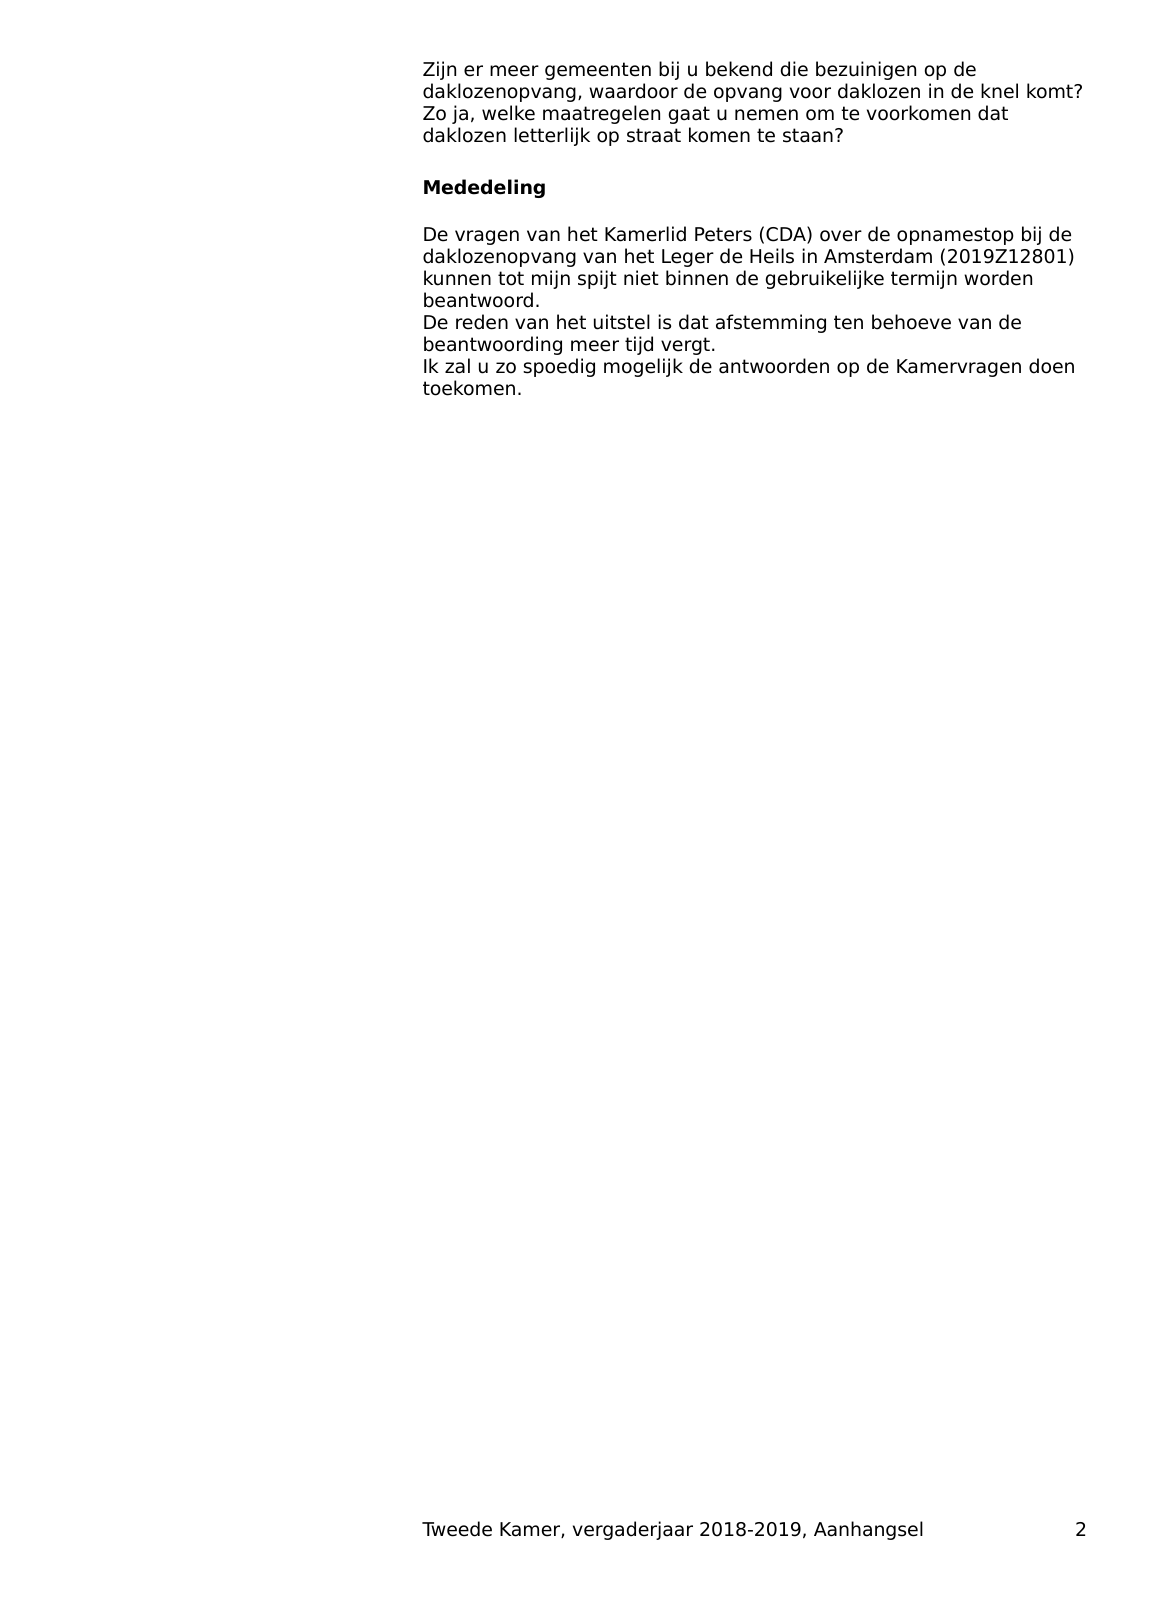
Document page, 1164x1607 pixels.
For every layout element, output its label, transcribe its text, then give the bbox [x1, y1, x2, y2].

text Ik zal u zo spoedig mogelijk de antwoorden op de Kamervragen doen toekomen. [422, 356, 1087, 400]
text Zijn er meer gemeenten bij u bekend die bezuinigen op de daklozenopvang, waardoor de opvang voor daklozen in de knel komt? Zo ja, welke maatregelen gaat u nemen om te voorkomen dat daklozen letterlijk op straat komen te staan? [422, 59, 1087, 147]
text De vragen van het Kamerlid Peters (CDA) over de opnamestop bij de daklozenopvang van het Leger de Heils in Amsterdam (2019Z12801) kunnen tot mijn spijt niet binnen de gebruikelijke termijn worden beantwoord. [422, 224, 1087, 312]
subtitle Mededeling [422, 177, 1087, 199]
text De reden van het uitstel is dat afstemming ten behoeve van de beantwoording meer tijd vergt. [422, 312, 1087, 356]
